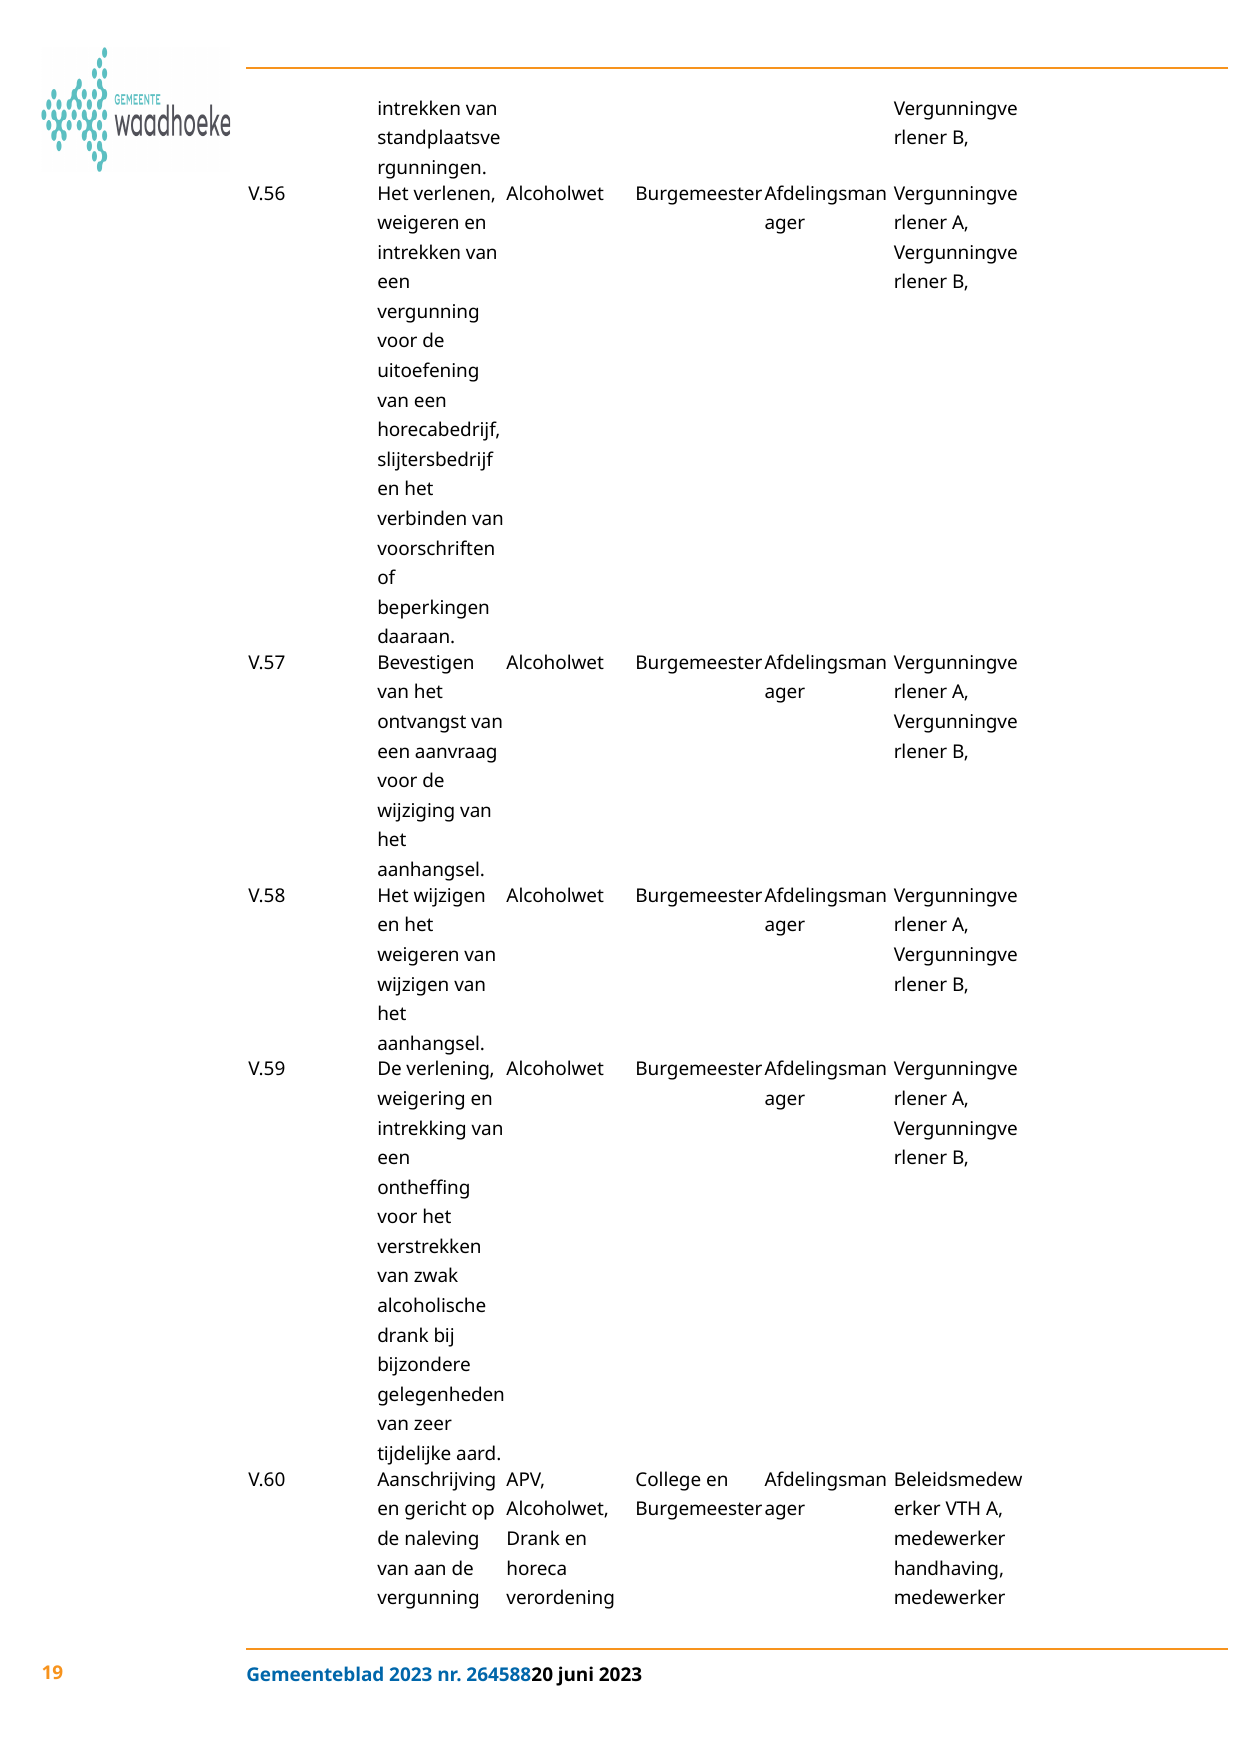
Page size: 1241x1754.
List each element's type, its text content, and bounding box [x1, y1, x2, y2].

table_cell Vergunningverlener A, Vergunningverlener B, [894, 882, 1022, 1056]
table_cell Burgemeester [635, 180, 764, 649]
table_cell [506, 95, 635, 180]
table_cell Bevestigen van het ontvangst van een aanvraag voor de wijziging van het aanhangsel. [377, 649, 506, 882]
table_cell Burgemeester [635, 882, 764, 1056]
table_cell Vergunningverlener A, Vergunningverlener B, [894, 180, 1022, 649]
table_cell Vergunningverlener A, Vergunningverlener B, [894, 649, 1022, 882]
table_cell Afdelingsmanager [764, 649, 893, 882]
table_cell [764, 95, 893, 180]
table_cell Afdelingsmanager [764, 1056, 893, 1466]
table_cell Alcoholwet [506, 180, 635, 649]
table_cell V.59 [248, 1056, 377, 1466]
table_cell College en Burgemeester [635, 1466, 764, 1610]
table_cell Het verlenen, weigeren en intrekken van een vergunning voor de uitoefening van een horecabedrijf, slijtersbedrijf en het verbinden van voorschriften of beperkingen daaraan. [377, 180, 506, 649]
table_cell intrekken van standplaatsvergunningen. [377, 95, 506, 180]
table_cell Alcoholwet [506, 882, 635, 1056]
table_cell APV, Alcoholwet, Drank en horeca verordening [506, 1466, 635, 1610]
table_cell V.56 [248, 180, 377, 649]
table_cell Het wijzigen en het weigeren van wijzigen van het aanhangsel. [377, 882, 506, 1056]
table_cell De verlening, weigering en intrekking van een ontheffing voor het verstrekken van zwak alcoholische drank bij bijzondere gelegenheden van zeer tijdelijke aard. [377, 1056, 506, 1466]
table_cell Aanschrijvingen gericht op de naleving van aan de vergunning [377, 1466, 506, 1610]
picture [41, 47, 231, 172]
table_cell Vergunningverlener A, Vergunningverlener B, [894, 1056, 1022, 1466]
table_cell Alcoholwet [506, 1056, 635, 1466]
table_cell [248, 95, 377, 180]
table_cell V.57 [248, 649, 377, 882]
table_cell [635, 95, 764, 180]
table_cell Beleidsmedewerker VTH A, medewerker handhaving, medewerker [894, 1466, 1022, 1610]
table_cell Afdelingsmanager [764, 180, 893, 649]
table_cell Burgemeester [635, 1056, 764, 1466]
table_cell Burgemeester [635, 649, 764, 882]
table_cell Afdelingsmanager [764, 1466, 893, 1610]
table_cell Alcoholwet [506, 649, 635, 882]
table_cell Afdelingsmanager [764, 882, 893, 1056]
table_cell V.58 [248, 882, 377, 1056]
table_cell V.60 [248, 1466, 377, 1610]
table_cell Vergunningverlener B, [894, 95, 1022, 180]
